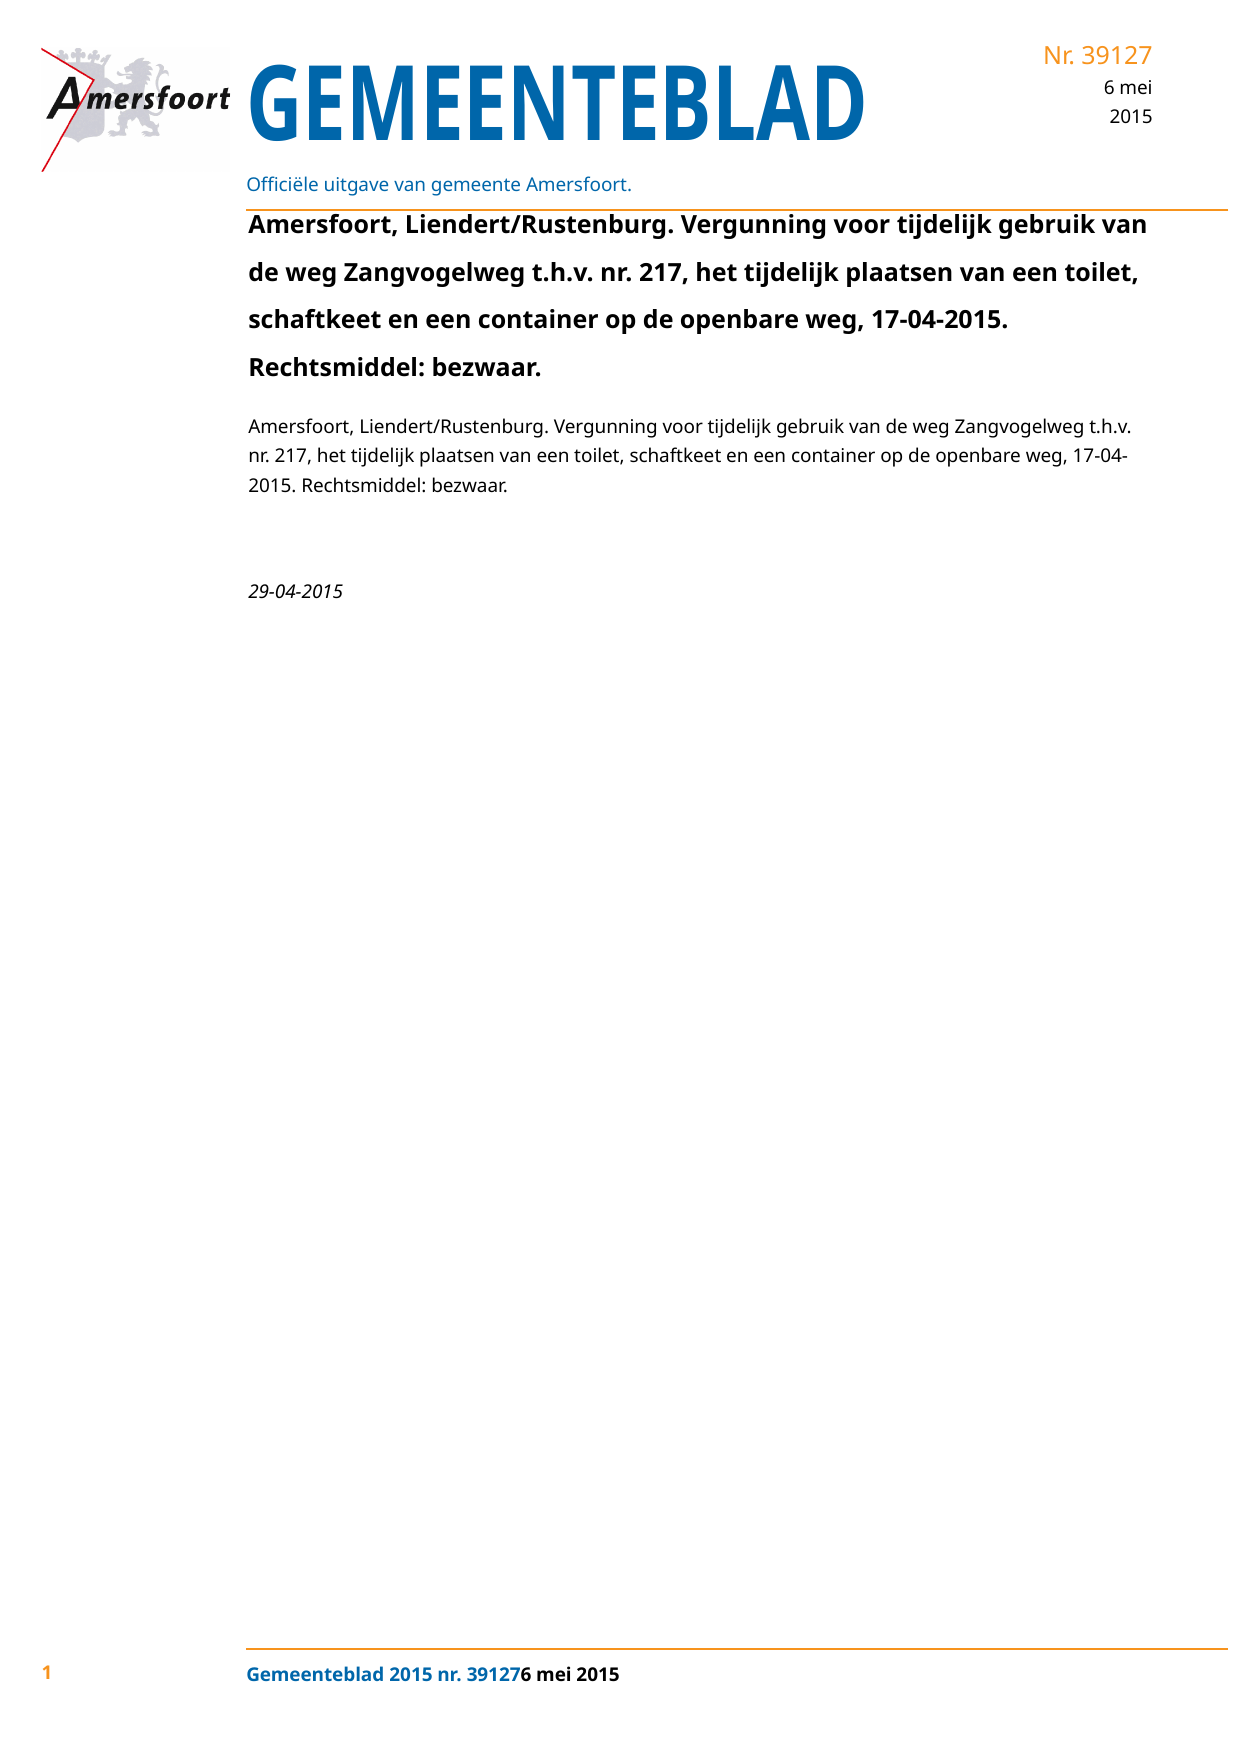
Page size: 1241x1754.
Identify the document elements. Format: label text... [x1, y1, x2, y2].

picture [41, 47, 231, 172]
text 29-04-2015 [248, 578, 1152, 604]
text Amersfoort, Liendert/Rustenburg. Vergunning voor tijdelijk gebruik van de weg Zangvogelweg t.h.v. nr. 217, het tijdelijk plaatsen van een toilet, schaftkeet en een container op de openbare weg, 17-04-2015. Rechtsmiddel: bezwaar. [248, 211, 1152, 384]
text Amersfoort, Liendert/Rustenburg. Vergunning voor tijdelijk gebruik van de weg Zangvogelweg t.h.v. nr. 217, het tijdelijk plaatsen van een toilet, schaftkeet en een container op de openbare weg, 17-04-2015. Rechtsmiddel: bezwaar. [248, 413, 1152, 498]
